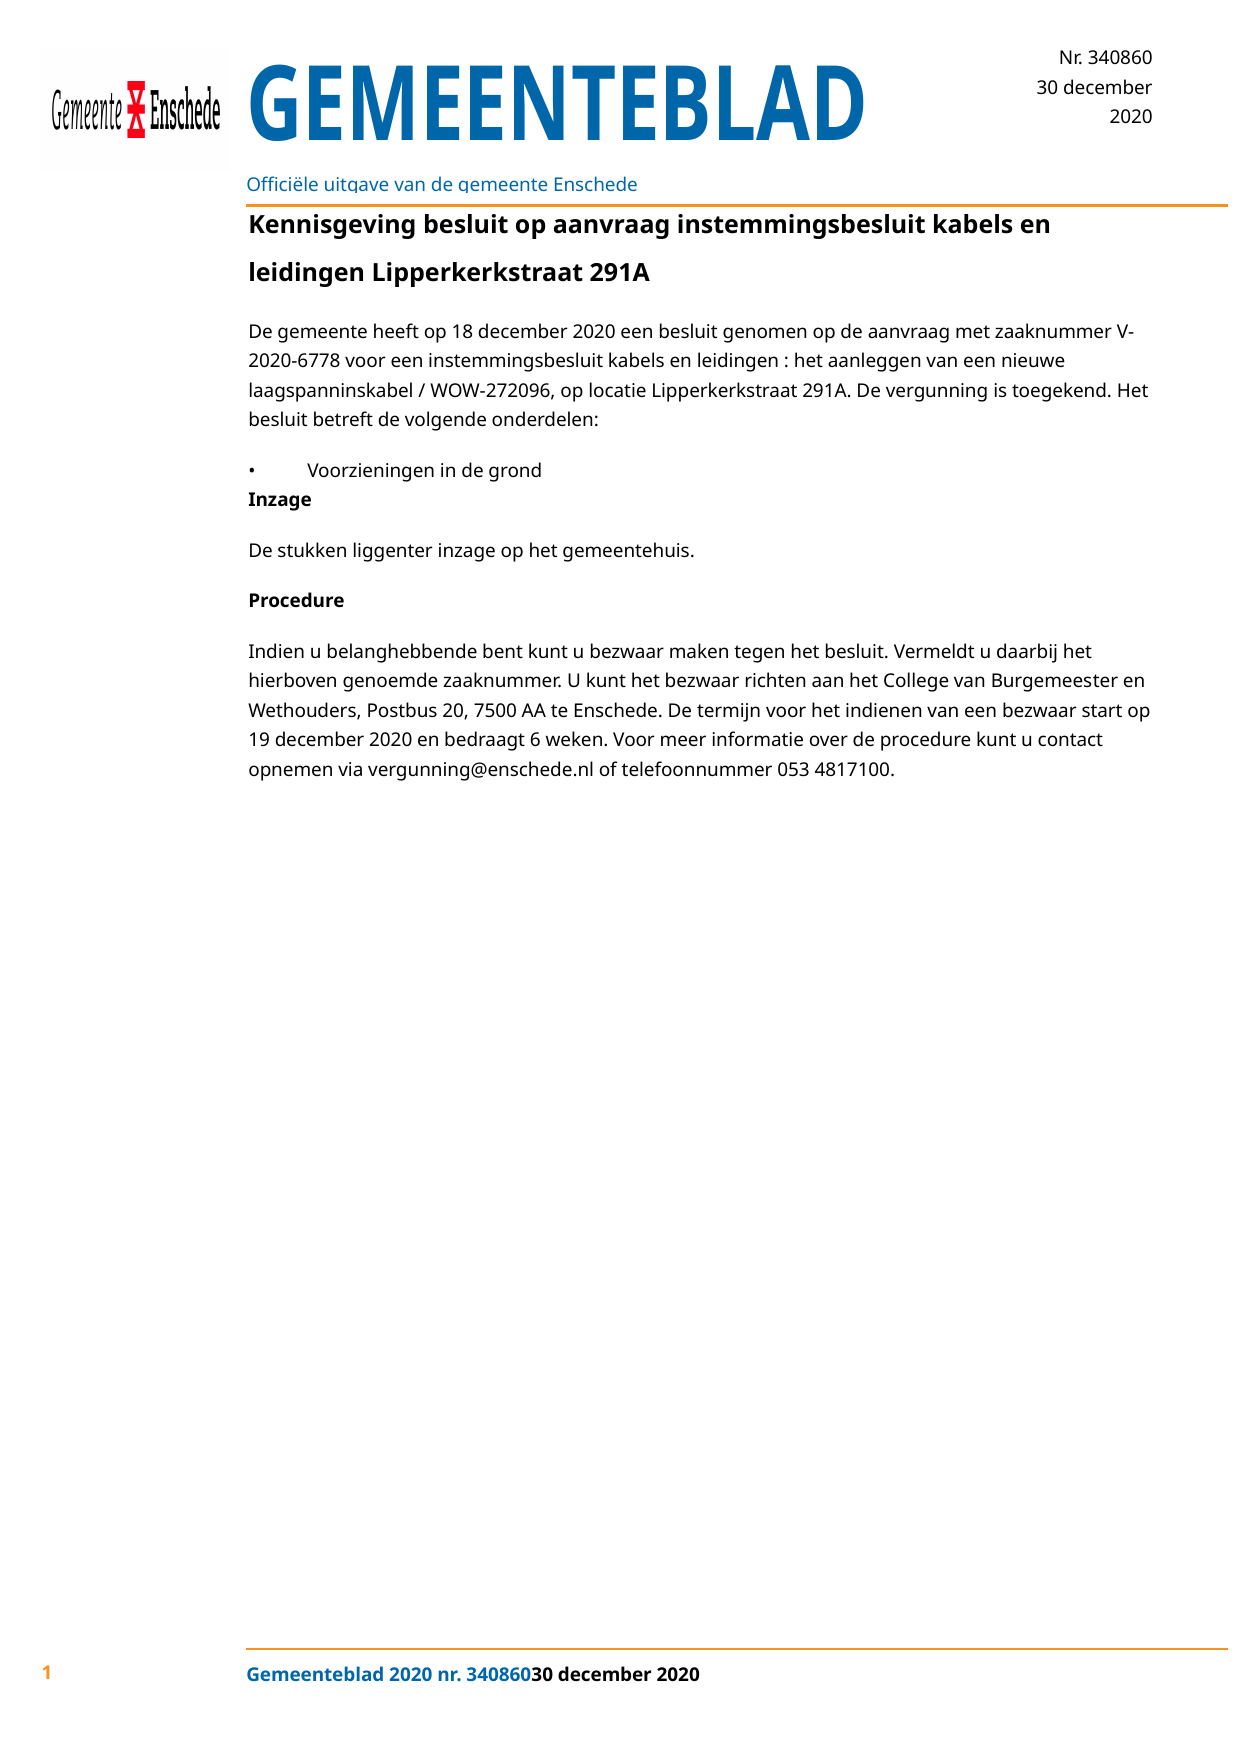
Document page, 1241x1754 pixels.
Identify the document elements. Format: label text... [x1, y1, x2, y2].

text De stukken liggenter inzage op het gemeentehuis. [248, 537, 1152, 563]
text Indien u belanghebbende bent kunt u bezwaar maken tegen het besluit. Vermeldt u daarbij het hierboven genoemde zaaknummer. U kunt het bezwaar richten aan het College van Burgemees­ter en Wethouders, Postbus 20, 7500 AA te Enschede. De termijn voor het indienen van een bezwaar start op 19 december 2020 en bedraagt 6 weken. Voor meer informatie over de procedure kunt u contact opnemen via vergunning@enschede.nl of telefoonnummer 053 4817100. [248, 638, 1152, 782]
text Inzage [248, 487, 1152, 512]
text De gemeente heeft op 18 december 2020 een besluit genomen op de aanvraag met zaaknummer V-2020-6778 voor een instemmingsbesluit kabels en leidingen : het aanleggen van een nieuwe laagspanninskabel / WOW-272096, op locatie Lipperkerkstraat 291A. De vergunning is toegekend. Het besluit betreft de volgende onderdelen: [248, 318, 1152, 432]
text Kennisgeving besluit op aanvraag instemmingsbesluit kabels en leidingen Lipperkerkstraat 291A [248, 207, 1152, 288]
list Voorzieningen in de grond [248, 457, 1152, 483]
picture [41, 47, 231, 172]
text Procedure [248, 587, 1152, 613]
